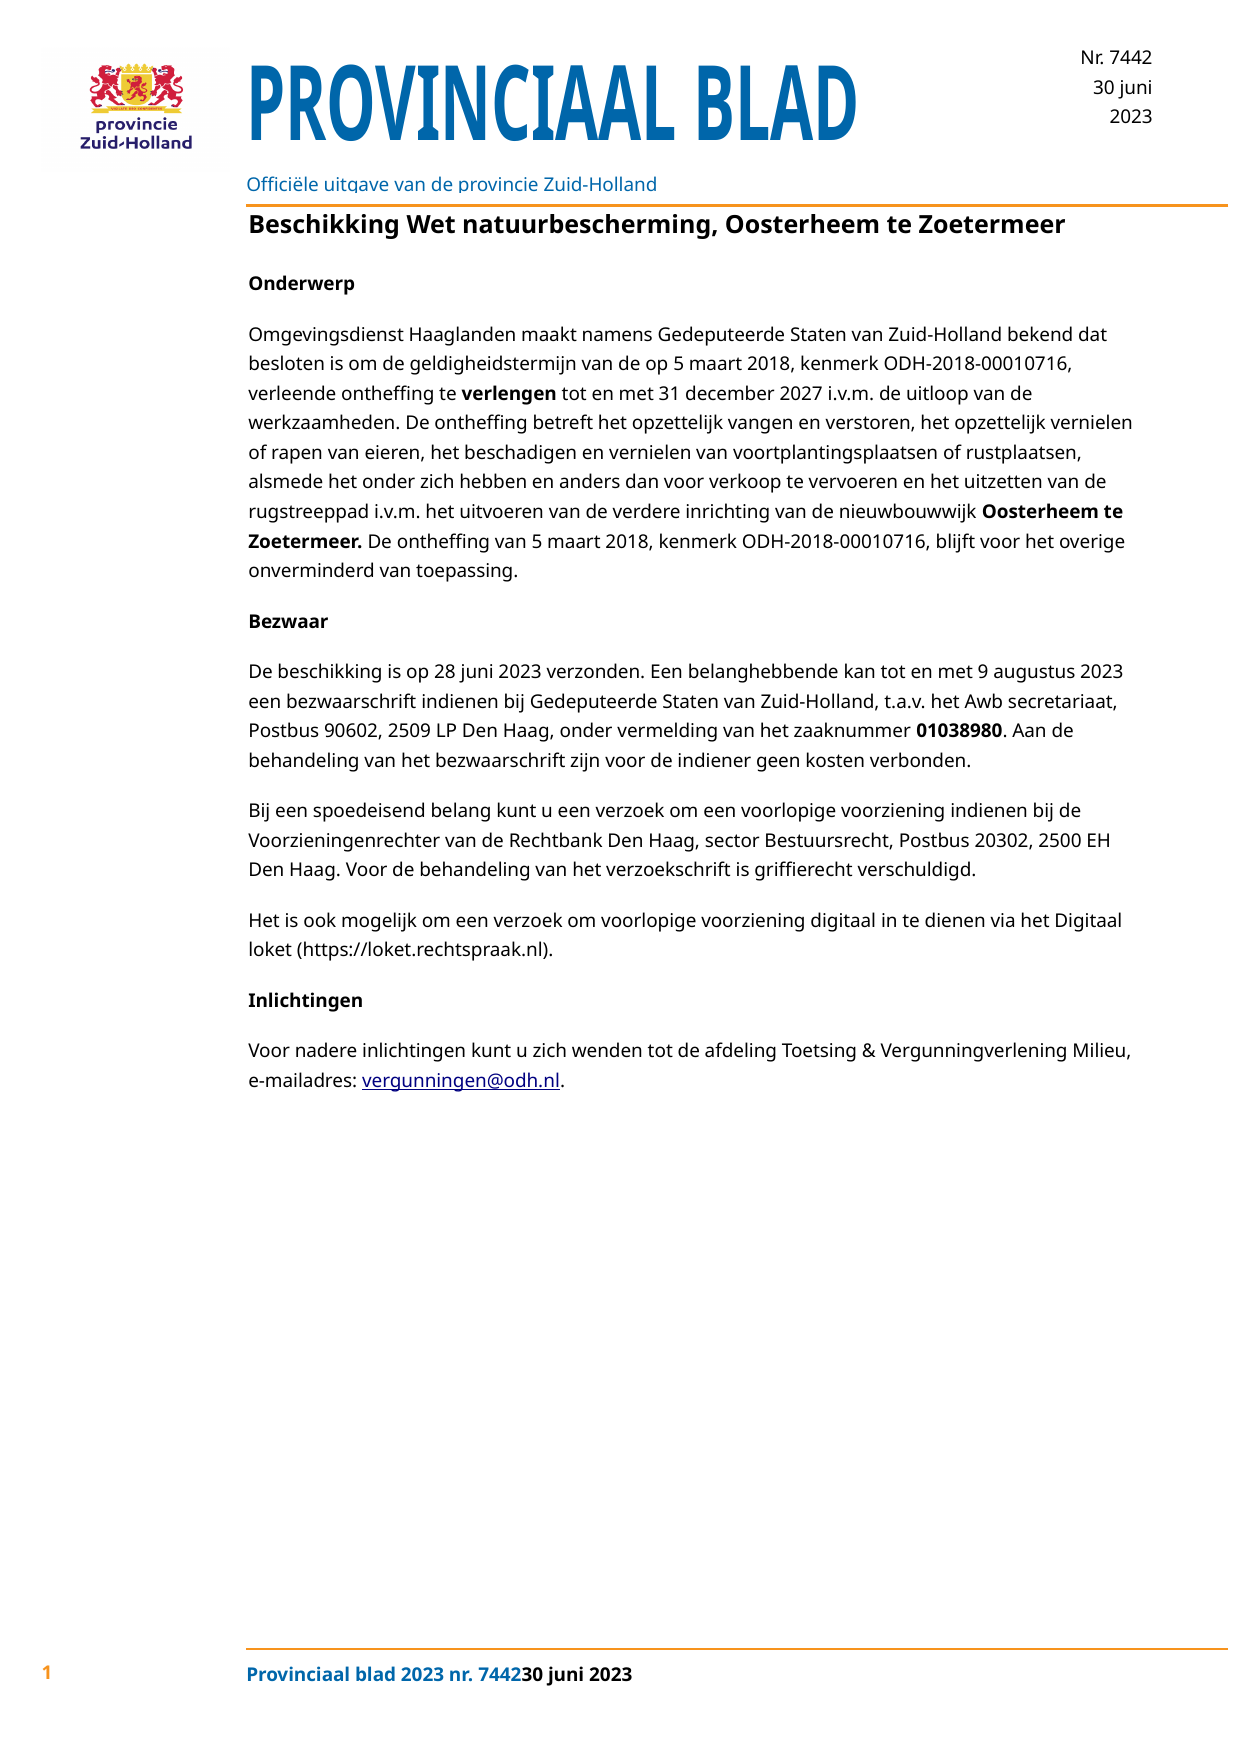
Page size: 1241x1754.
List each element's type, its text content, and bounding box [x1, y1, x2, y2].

text Bij een spoedeisend belang kunt u een verzoek om een voorlopige voorziening indienen bij de Voorzieningenrechter van de Rechtbank Den Haag, sector Bestuursrecht, Postbus 20302, 2500 EH Den Haag. Voor de behandeling van het verzoekschrift is griffierecht verschuldigd. [248, 797, 1152, 882]
text De beschikking is op 28 juni 2023 verzonden. Een belanghebbende kan tot en met 9 augustus 2023 een bezwaarschrift indienen bij Gedeputeerde Staten van Zuid-Holland, t.a.v. het Awb secretariaat, Postbus 90602, 2509 LP Den Haag, onder vermelding van het zaaknummer 01038980. Aan de behandeling van het bezwaarschrift zijn voor de indiener geen kosten verbonden. [248, 658, 1152, 773]
text Omgevingsdienst Haaglanden maakt namens Gedeputeerde Staten van Zuid-Holland bekend dat besloten is om de geldigheidstermijn van de op 5 maart 2018, kenmerk ODH-2018-00010716, verleende ontheffing te verlengen tot en met 31 december 2027 i.v.m. de uitloop van de werkzaamheden. De ontheffing betreft het opzettelijk vangen en verstoren, het opzettelijk vernielen of rapen van eieren, het beschadigen en vernielen van voortplantingsplaatsen of rustplaatsen, alsmede het onder zich hebben en anders dan voor verkoop te vervoeren en het uitzetten van de rugstreeppad i.v.m. het uitvoeren van de verdere inrichting van de nieuwbouwwijk Oosterheem te Zoetermeer. De ontheffing van 5 maart 2018, kenmerk ODH-2018-00010716, blijft voor het overige onverminderd van toepassing. [248, 321, 1152, 583]
text Onderwerp [248, 270, 1152, 296]
text Beschikking Wet natuurbescherming, Oosterheem te Zoetermeer [248, 207, 1152, 241]
picture [41, 47, 231, 172]
text Bezwaar [248, 608, 1152, 633]
text Voor nadere inlichtingen kunt u zich wenden tot de afdeling Toetsing & Vergunningverlening Milieu, e-mailadres: vergunningen@odh.nl. [248, 1037, 1152, 1093]
text Het is ook mogelijk om een verzoek om voorlopige voorziening digitaal in te dienen via het Digitaal loket (https://loket.rechtspraak.nl). [248, 907, 1152, 962]
text Inlichtingen [248, 987, 1152, 1013]
